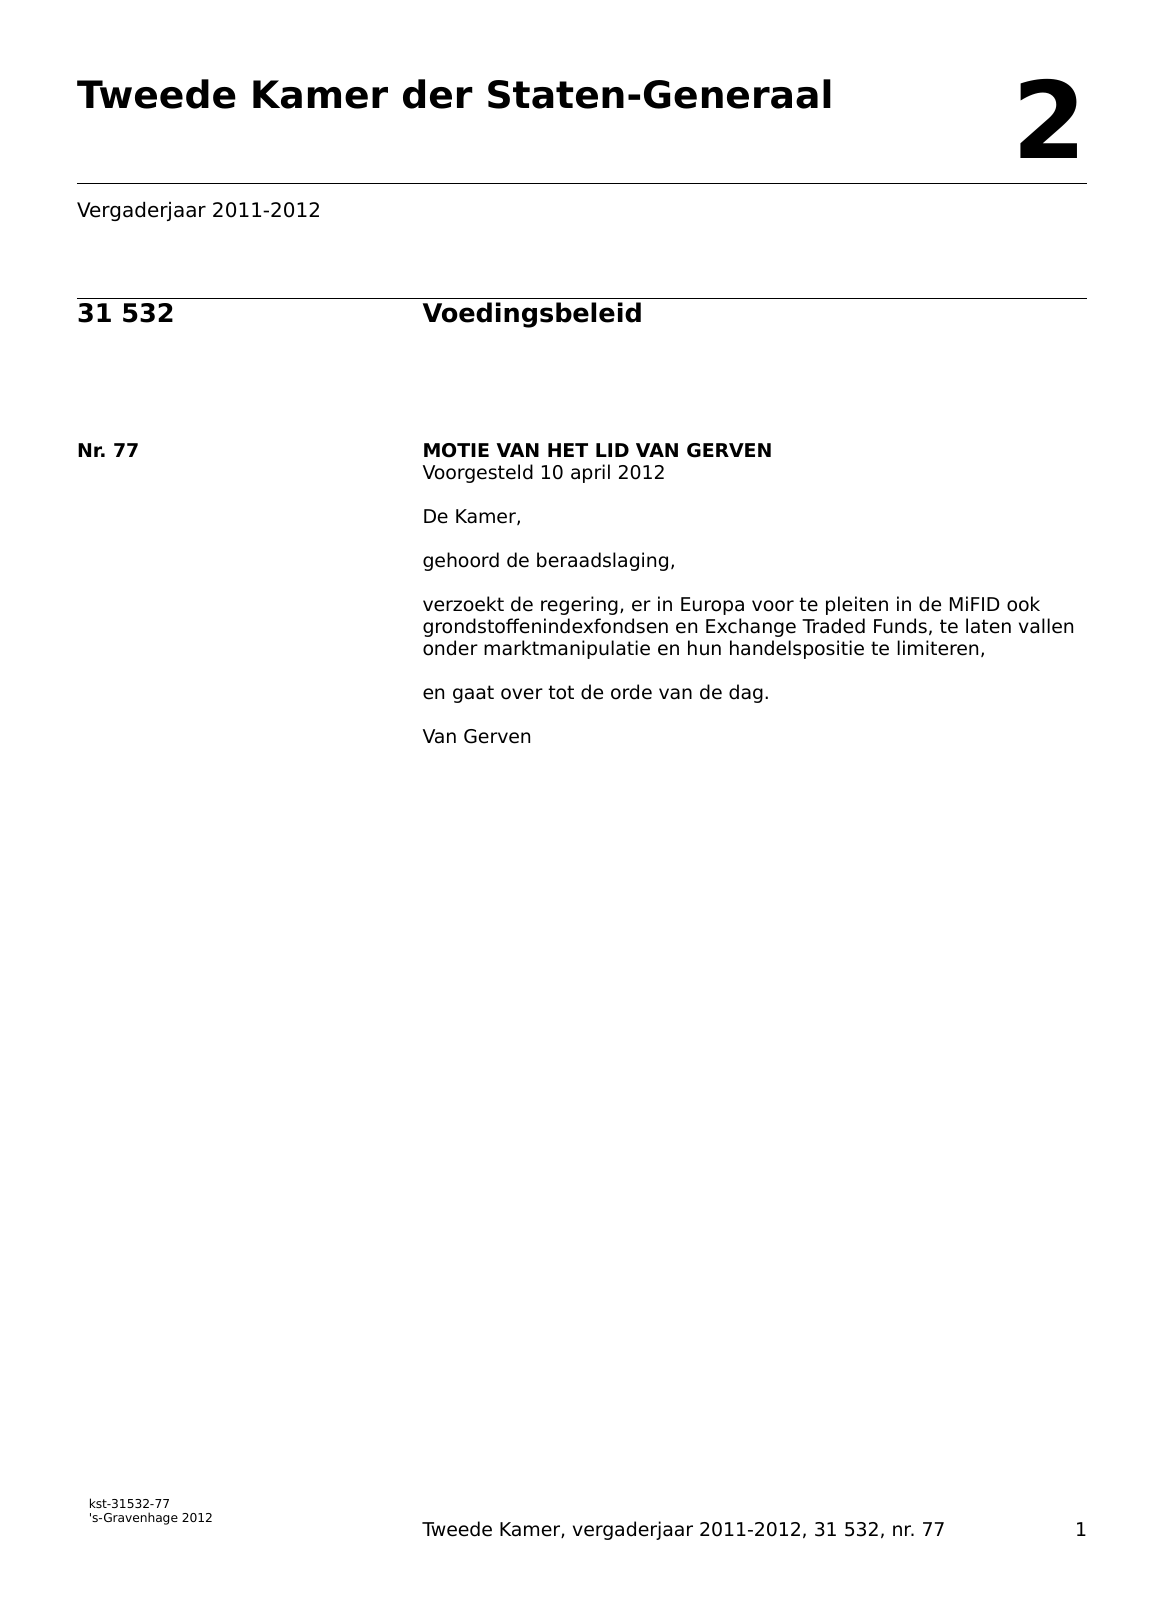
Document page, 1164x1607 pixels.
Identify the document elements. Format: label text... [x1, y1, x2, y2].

text 's-Gravenhage 2012 [88, 1511, 323, 1525]
table_header 2 [886, 59, 1087, 183]
text Van Gerven [422, 726, 1087, 748]
text kst-31532-77 [88, 1497, 323, 1511]
text gehoord de beraadslaging, [422, 550, 1087, 572]
subtitle Nr. 77 MOTIE VAN HET LID VAN GERVEN [77, 440, 1087, 462]
text Voorgesteld 10 april 2012 [422, 462, 1087, 484]
text verzoekt de regering, er in Europa voor te pleiten in de MiFID ook grondstoffenindexfondsen en Exchange Traded Funds, te laten vallen onder marktmanipulatie en hun handelspositie te limiteren, [422, 594, 1087, 660]
text De Kamer, [422, 506, 1087, 528]
table_cell Vergaderjaar 2011-2012 [77, 184, 1087, 298]
table_header Tweede Kamer der Staten-Generaal [77, 59, 886, 183]
text en gaat over tot de orde van de dag. [422, 682, 1087, 704]
subtitle 31 532 Voedingsbeleid [77, 299, 1087, 329]
